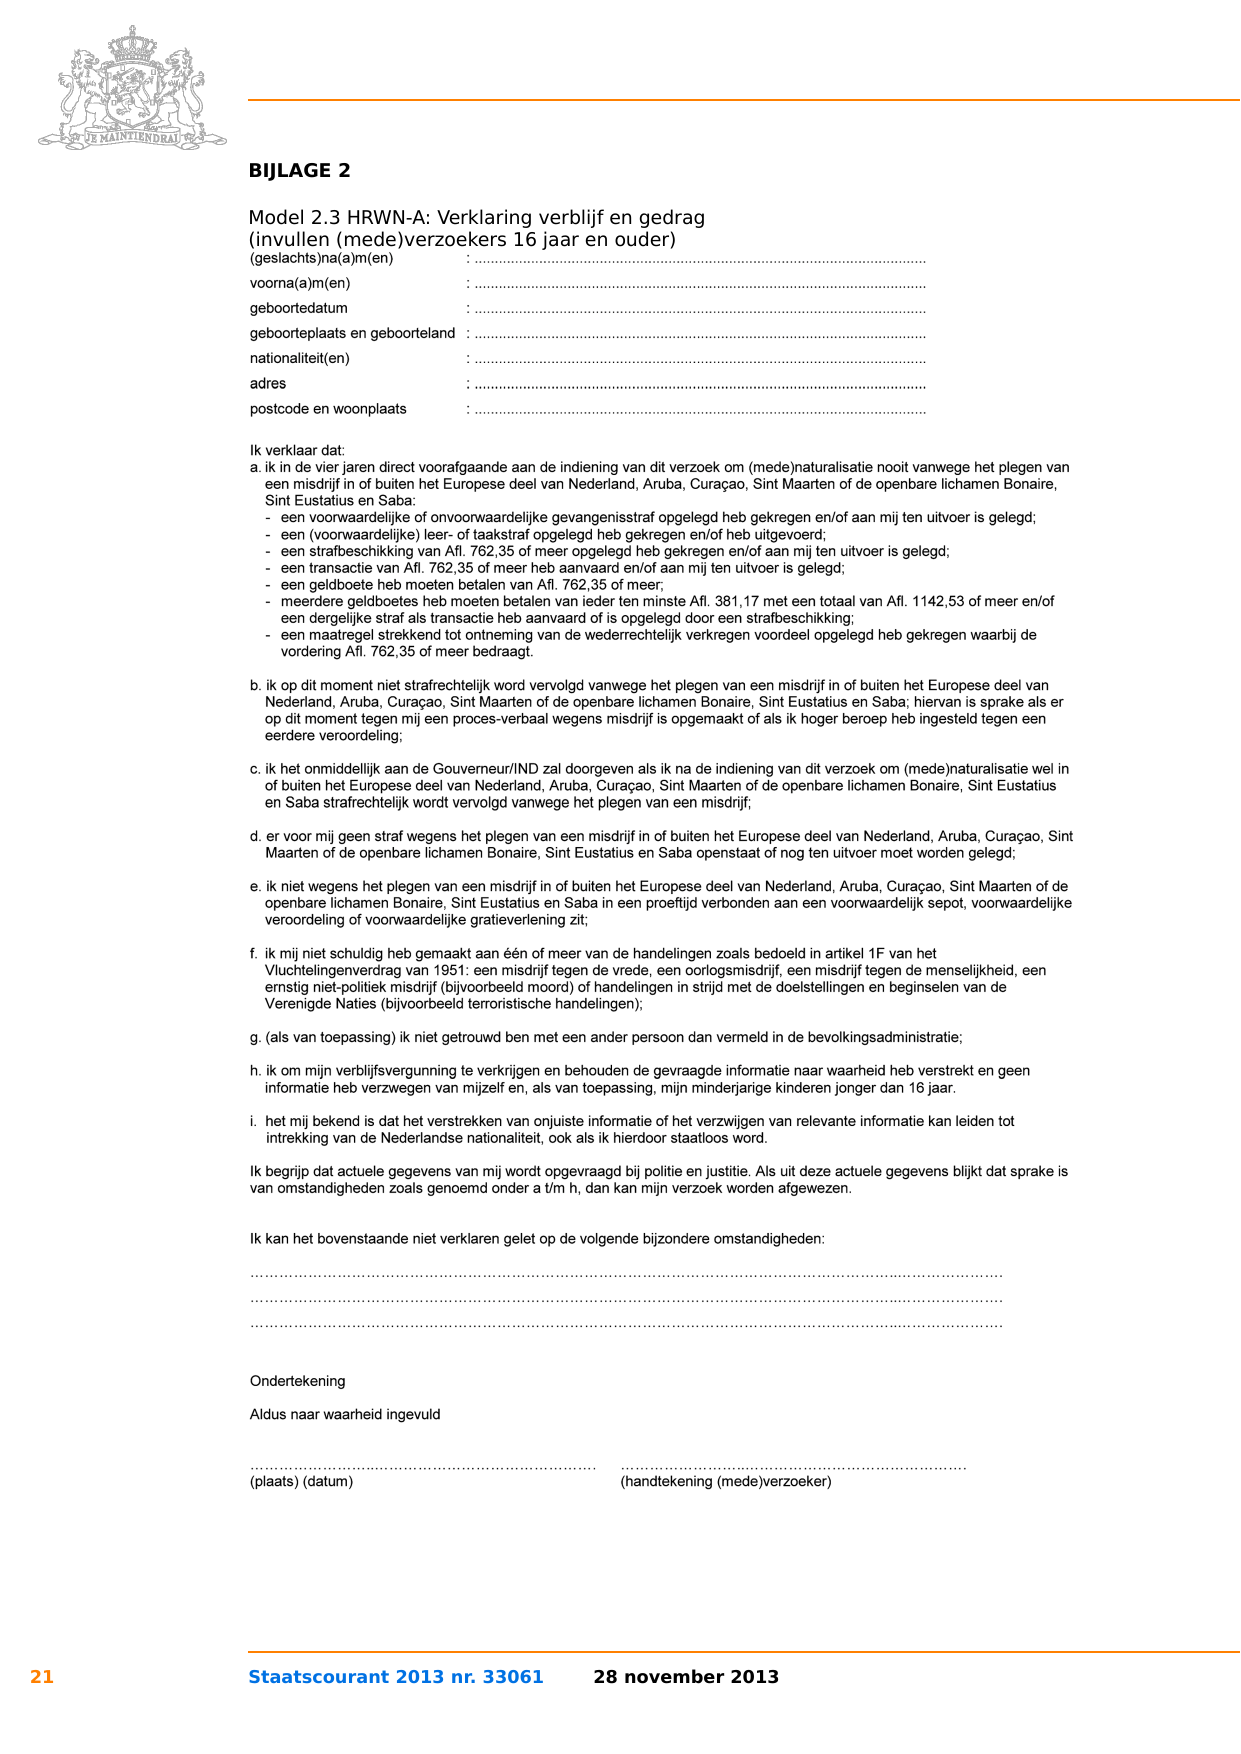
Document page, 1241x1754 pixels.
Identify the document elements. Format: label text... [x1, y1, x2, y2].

picture [248, 250, 1075, 1491]
picture [38, 25, 227, 150]
subtitle BIJLAGE 2 [248, 160, 1163, 182]
text Model 2.3 HRWN-A: Verklaring verblijf en gedrag [248, 207, 1163, 229]
text (invullen (mede)verzoekers 16 jaar en ouder) [248, 229, 1163, 1491]
